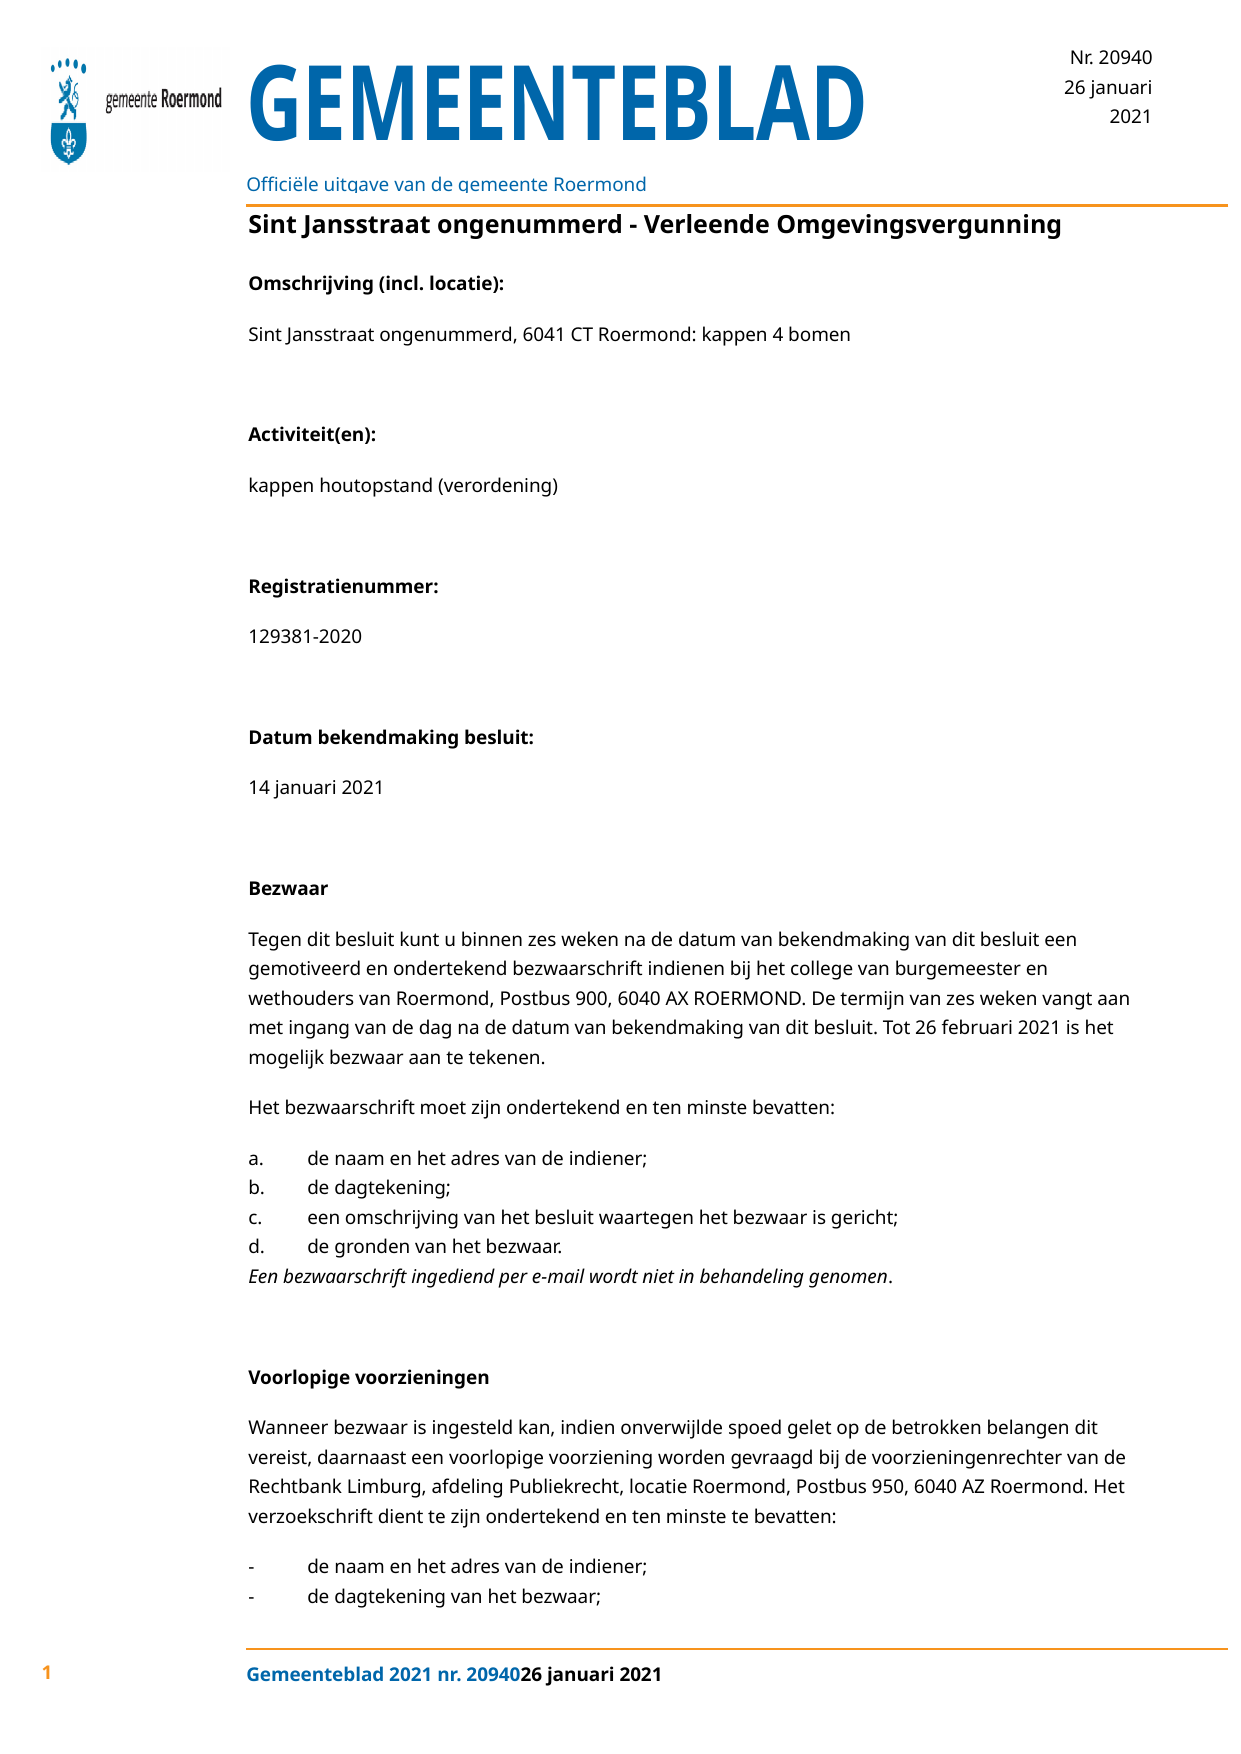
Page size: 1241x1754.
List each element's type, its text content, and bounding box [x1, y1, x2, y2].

list de dagtekening van het bezwaar; [248, 1583, 1152, 1609]
text 129381-2020 [248, 623, 1152, 649]
text Het bezwaarschrift moet zijn ondertekend en ten minste bevatten: [248, 1094, 1152, 1120]
text Sint Jansstraat ongenummerd, 6041 CT Roermond: kappen 4 bomen [248, 321, 1152, 346]
picture [41, 47, 231, 172]
list de naam en het adres van de indiener; [248, 1554, 1152, 1579]
text 14 januari 2021 [248, 774, 1152, 800]
text Voorlopige voorzieningen [248, 1364, 1152, 1390]
list de naam en het adres van de indiener; [248, 1145, 1152, 1171]
text Wanneer bezwaar is ingesteld kan, indien onverwijlde spoed gelet op de betrokken belangen dit vereist, daarnaast een voorlopige voorziening worden gevraagd bij de voorzieningenrechter van de Rechtbank Limburg, afdeling Publiekrecht, locatie Roermond, Postbus 950, 6040 AZ Roermond. Het verzoekschrift dient te zijn ondertekend en ten minste te bevatten: [248, 1414, 1152, 1529]
text kappen houtopstand (verordening) [248, 472, 1152, 498]
text Registratienummer: [248, 573, 1152, 598]
text Bezwaar [248, 875, 1152, 901]
text Sint Jansstraat ongenummerd - Verleende Omgevingsvergunning [248, 207, 1152, 241]
list de dagtekening; [248, 1174, 1152, 1200]
list de gronden van het bezwaar. [248, 1234, 1152, 1259]
text Activiteit(en): [248, 422, 1152, 447]
list een omschrijving van het besluit waartegen het bezwaar is gericht; [248, 1204, 1152, 1230]
text Omschrijving (incl. locatie): [248, 270, 1152, 296]
text Een bezwaarschrift ingediend per e-mail wordt niet in behandeling genomen. [248, 1263, 1152, 1289]
text Tegen dit besluit kunt u binnen zes weken na de datum van bekendmaking van dit besluit een gemotiveerd en ondertekend bezwaarschrift indienen bij het college van burgemeester en wethouders van Roermond, Postbus 900, 6040 AX ROERMOND. De termijn van zes weken vangt aan met ingang van de dag na de datum van bekendmaking van dit besluit. Tot 26 februari 2021 is het mogelijk bezwaar aan te tekenen. [248, 926, 1152, 1070]
text Datum bekendmaking besluit: [248, 724, 1152, 750]
